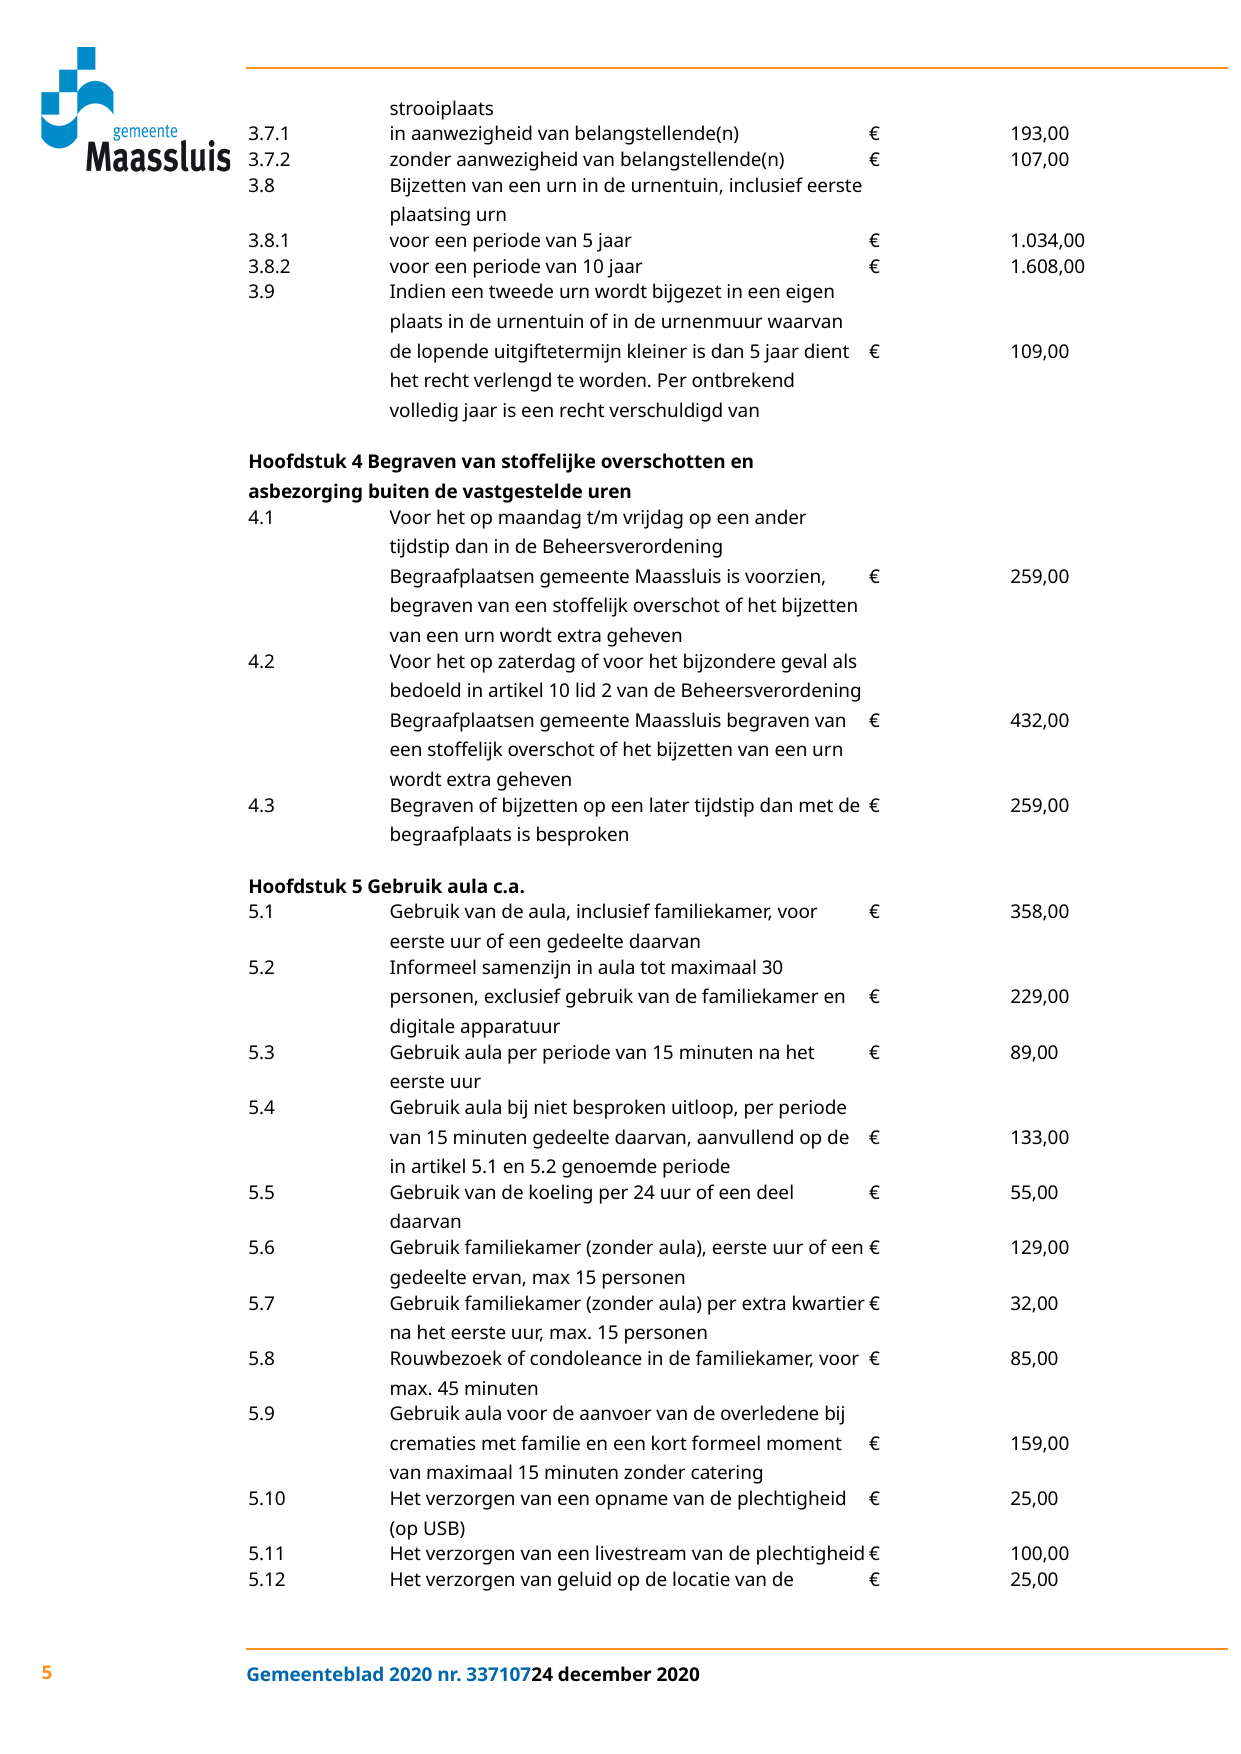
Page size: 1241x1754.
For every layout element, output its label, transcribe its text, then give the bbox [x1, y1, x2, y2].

table_cell Voor het op maandag t/m vrijdag op een ander tijdstip dan in de Beheersverordening Begraafplaatsen gemeente Maassluis is voorzien, begraven van een stoffelijk overschot of het bijzetten van een urn wordt extra geheven [389, 504, 869, 648]
table_cell 100,00 [1010, 1541, 1152, 1566]
table_cell 4.1 [248, 504, 389, 648]
table_cell 1.608,00 [1010, 253, 1152, 279]
table_cell 1.034,00 [1010, 227, 1152, 253]
table_cell 85,00 [1010, 1345, 1152, 1400]
picture [41, 47, 231, 172]
table_cell Gebruik familiekamer (zonder aula) per extra kwartier na het eerste uur, max. 15 personen [389, 1290, 869, 1345]
table_cell strooiplaats [389, 95, 869, 121]
table_cell € [869, 954, 1010, 1039]
table_cell voor een periode van 10 jaar [389, 253, 869, 279]
table_cell [389, 423, 869, 448]
table_cell [1010, 95, 1152, 121]
table_cell 159,00 [1010, 1400, 1152, 1485]
table_cell € [869, 1485, 1010, 1541]
table_cell Gebruik aula bij niet besproken uitloop, per periode van 15 minuten gedeelte daarvan, aanvullend op de in artikel 5.1 en 5.2 genoemde periode [389, 1094, 869, 1179]
table_cell € [869, 146, 1010, 172]
table_cell [869, 847, 1010, 873]
table_cell Voor het op zaterdag of voor het bijzondere geval als bedoeld in artikel 10 lid 2 van de Beheersverordening Begraafplaatsen gemeente Maassluis begraven van een stoffelijk overschot of het bijzetten van een urn wordt extra geheven [389, 648, 869, 792]
table_cell Gebruik van de koeling per 24 uur of een deel daarvan [389, 1179, 869, 1234]
table_cell 5.4 [248, 1094, 389, 1179]
table_cell 229,00 [1010, 954, 1152, 1039]
table_cell Gebruik van de aula, inclusief familiekamer, voor eerste uur of een gedeelte daarvan [389, 899, 869, 954]
table_cell 5.7 [248, 1290, 389, 1345]
table_cell € [869, 1290, 1010, 1345]
table_cell 193,00 [1010, 121, 1152, 146]
table_cell [869, 423, 1010, 448]
table_cell Begraven of bijzetten op een later tijdstip dan met de begraafplaats is besproken [389, 792, 869, 847]
table_cell € [869, 1541, 1010, 1566]
table_cell € [869, 899, 1010, 954]
table_cell 5.6 [248, 1235, 389, 1290]
table_cell € [869, 121, 1010, 146]
table_cell € [869, 1179, 1010, 1234]
table_cell 129,00 [1010, 1235, 1152, 1290]
table_cell 25,00 [1010, 1485, 1152, 1541]
table_cell 3.8.1 [248, 227, 389, 253]
table_cell [248, 847, 389, 873]
table_cell 4.3 [248, 792, 389, 847]
table_cell 5.5 [248, 1179, 389, 1234]
table_cell € [869, 1566, 1010, 1592]
table_cell € [869, 1235, 1010, 1290]
table_cell [248, 423, 389, 448]
table_cell [869, 95, 1010, 121]
table_cell [869, 172, 1010, 227]
table_cell € [869, 648, 1010, 792]
table_cell 32,00 [1010, 1290, 1152, 1345]
table_cell € [869, 279, 1010, 423]
table_cell Gebruik familiekamer (zonder aula), eerste uur of een gedeelte ervan, max 15 personen [389, 1235, 869, 1290]
table_cell € [869, 227, 1010, 253]
table_cell 432,00 [1010, 648, 1152, 792]
table_cell Hoofdstuk 5 Gebruik aula c.a. [248, 873, 869, 899]
table_cell 5.11 [248, 1541, 389, 1566]
table_cell Gebruik aula voor de aanvoer van de overledene bij crematies met familie en een kort formeel moment van maximaal 15 minuten zonder catering [389, 1400, 869, 1485]
table_cell [1010, 423, 1152, 448]
table_cell voor een periode van 5 jaar [389, 227, 869, 253]
table_cell 109,00 [1010, 279, 1152, 423]
table_cell 5.10 [248, 1485, 389, 1541]
table_cell 259,00 [1010, 504, 1152, 648]
table_cell 89,00 [1010, 1039, 1152, 1094]
table_cell € [869, 504, 1010, 648]
table_cell 5.9 [248, 1400, 389, 1485]
table_cell € [869, 253, 1010, 279]
table_cell 55,00 [1010, 1179, 1152, 1234]
table_cell [1010, 873, 1152, 899]
table_cell 3.8.2 [248, 253, 389, 279]
table_cell Bijzetten van een urn in de urnentuin, inclusief eerste plaatsing urn [389, 172, 869, 227]
table_cell 5.2 [248, 954, 389, 1039]
table_cell Gebruik aula per periode van 15 minuten na het eerste uur [389, 1039, 869, 1094]
table_cell [248, 95, 389, 121]
table_cell 3.8 [248, 172, 389, 227]
table_cell [1010, 172, 1152, 227]
table_cell 133,00 [1010, 1094, 1152, 1179]
table_cell 3.7.1 [248, 121, 389, 146]
table_cell [1010, 449, 1152, 504]
table_cell € [869, 1400, 1010, 1485]
table_cell 259,00 [1010, 792, 1152, 847]
table_cell [869, 873, 1010, 899]
table_cell 5.12 [248, 1566, 389, 1592]
table_cell Het verzorgen van een livestream van de plechtigheid [389, 1541, 869, 1566]
table_cell Indien een tweede urn wordt bijgezet in een eigen plaats in de urnentuin of in de urnenmuur waarvan de lopende uitgiftetermijn kleiner is dan 5 jaar dient het recht verlengd te worden. Per ontbrekend volledig jaar is een recht verschuldigd van [389, 279, 869, 423]
table_cell zonder aanwezigheid van belangstellende(n) [389, 146, 869, 172]
table_cell Rouwbezoek of condoleance in de familiekamer, voor max. 45 minuten [389, 1345, 869, 1400]
picture [41, 47, 77, 92]
table_cell Hoofdstuk 4 Begraven van stoffelijke overschotten en asbezorging buiten de vastgestelde uren [248, 449, 869, 504]
table_cell € [869, 1094, 1010, 1179]
table_cell in aanwezigheid van belangstellende(n) [389, 121, 869, 146]
table_cell € [869, 1039, 1010, 1094]
table_cell 5.1 [248, 899, 389, 954]
table_cell 25,00 [1010, 1566, 1152, 1592]
table_cell 4.2 [248, 648, 389, 792]
table_cell 358,00 [1010, 899, 1152, 954]
table_cell [389, 847, 869, 873]
table_cell Het verzorgen van een opname van de plechtigheid (op USB) [389, 1485, 869, 1541]
table_cell [1010, 847, 1152, 873]
table_cell € [869, 792, 1010, 847]
table_cell 5.8 [248, 1345, 389, 1400]
table_cell 3.9 [248, 279, 389, 423]
table_cell Het verzorgen van geluid op de locatie van de [389, 1566, 869, 1592]
table_cell € [869, 1345, 1010, 1400]
table_cell Informeel samenzijn in aula tot maximaal 30 personen, exclusief gebruik van de familiekamer en digitale apparatuur [389, 954, 869, 1039]
table_cell 107,00 [1010, 146, 1152, 172]
table_cell [869, 449, 1010, 504]
table_cell 5.3 [248, 1039, 389, 1094]
table_cell 3.7.2 [248, 146, 389, 172]
